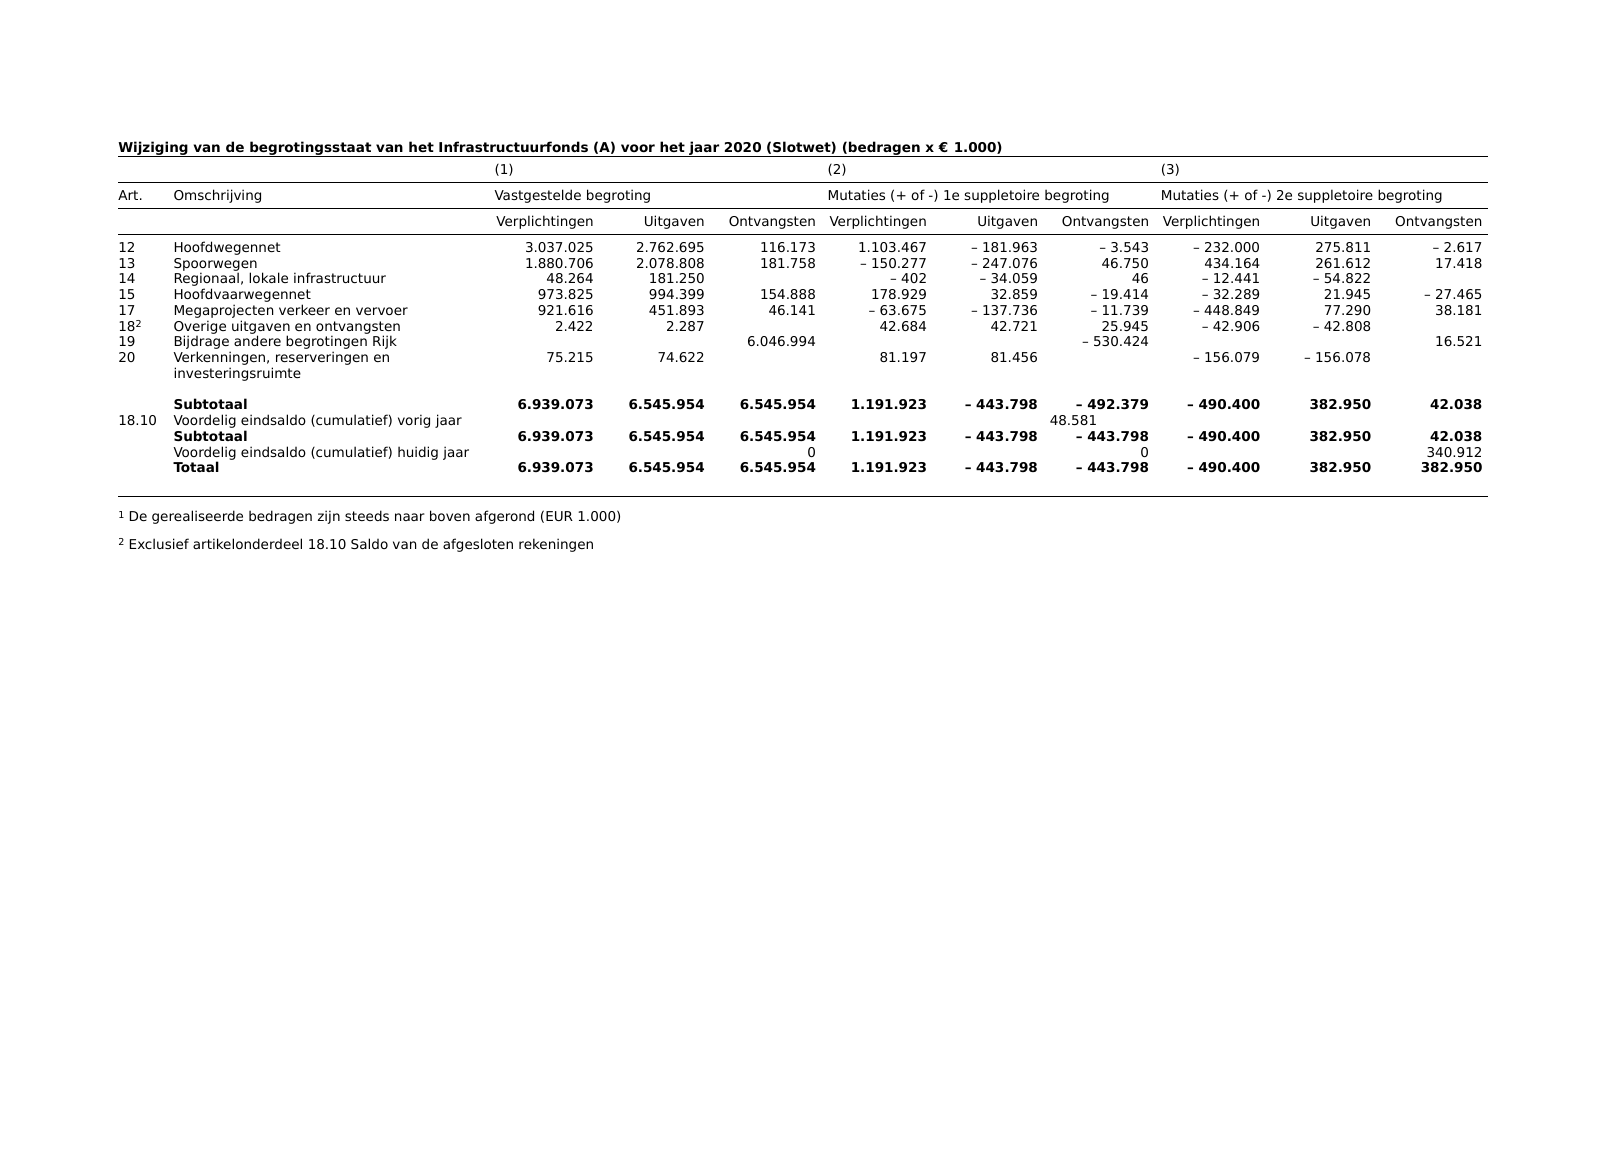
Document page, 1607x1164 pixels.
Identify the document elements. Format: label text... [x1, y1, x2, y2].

table_cell 42.721 [933, 319, 1044, 334]
table_cell – 247.076 [933, 256, 1044, 271]
table_cell 13 [118, 256, 167, 271]
table_cell Megaprojecten verkeer en vervoer [168, 303, 488, 318]
table_cell [118, 460, 167, 476]
table_cell 77.290 [1266, 303, 1377, 318]
table_cell – 2.617 [1377, 235, 1488, 256]
table_cell [488, 381, 599, 397]
table_cell (1) [488, 157, 822, 182]
table_cell Ontvangsten [1044, 209, 1155, 234]
table_cell 6.545.954 [599, 460, 710, 476]
table_cell [710, 413, 822, 429]
table_cell – 402 [822, 271, 933, 287]
table_cell Subtotaal [168, 397, 488, 413]
table_cell Verkenningen, reserveringen en investeringsruimte [168, 350, 488, 381]
table_cell Mutaties (+ of -) 2e suppletoire begroting [1155, 183, 1488, 208]
table_cell – 156.079 [1155, 350, 1266, 381]
table_cell [118, 444, 167, 460]
table_cell (2) [822, 157, 1155, 182]
table_cell Ontvangsten [1377, 209, 1488, 234]
table_cell 32.859 [933, 287, 1044, 303]
table_cell Ontvangsten [710, 209, 822, 234]
table_cell 21.945 [1266, 287, 1377, 303]
table_cell 1.191.923 [822, 429, 933, 444]
table_cell 154.888 [710, 287, 822, 303]
table_cell [822, 413, 933, 429]
table_cell 116.173 [710, 235, 822, 256]
table_cell 6.545.954 [599, 397, 710, 413]
table_cell (3) [1155, 157, 1488, 182]
table_cell Overige uitgaven en ontvangsten [168, 319, 488, 334]
table_cell [822, 444, 933, 460]
table_cell [1155, 413, 1266, 429]
table_cell 6.939.073 [488, 397, 599, 413]
table_header Wijziging van de begrotingsstaat van het Infrastructuurfonds (A) voor het jaar 2020 (Slotwet) (bedragen x € 1.000) [118, 140, 1488, 156]
table_cell 181.250 [599, 271, 710, 287]
table_cell – 490.400 [1155, 397, 1266, 413]
table_cell – 12.441 [1155, 271, 1266, 287]
table_cell 973.825 [488, 287, 599, 303]
table_cell Hoofdvaarwegennet [168, 287, 488, 303]
table_cell 0 [710, 444, 822, 460]
table_cell – 27.465 [1377, 287, 1488, 303]
table_cell Verplichtingen [1155, 209, 1266, 234]
table_cell [1266, 444, 1377, 460]
table_cell Omschrijving [168, 183, 488, 208]
table_cell – 19.414 [1044, 287, 1155, 303]
table_cell Art. [118, 183, 167, 208]
table_cell – 492.379 [1044, 397, 1155, 413]
table_cell 434.164 [1155, 256, 1266, 271]
table_cell – 32.289 [1155, 287, 1266, 303]
table_cell – 137.736 [933, 303, 1044, 318]
table_cell [488, 334, 599, 350]
table_cell – 42.906 [1155, 319, 1266, 334]
table_cell – 443.798 [1044, 460, 1155, 476]
table_cell – 34.059 [933, 271, 1044, 287]
table_cell – 181.963 [933, 235, 1044, 256]
table_cell [488, 444, 599, 460]
table_cell Uitgaven [1266, 209, 1377, 234]
table_cell [1266, 334, 1377, 350]
table_cell 261.612 [1266, 256, 1377, 271]
table_cell 994.399 [599, 287, 710, 303]
table_cell Mutaties (+ of -) 1e suppletoire begroting [822, 183, 1155, 208]
table_cell – 530.424 [1044, 334, 1155, 350]
table_cell [1155, 381, 1266, 397]
table_cell [1266, 381, 1377, 397]
table_cell – 443.798 [933, 460, 1044, 476]
table_cell [118, 157, 167, 182]
table_cell [599, 413, 710, 429]
table_cell 182 [118, 319, 167, 334]
table_cell 340.912 [1377, 444, 1488, 460]
table_cell 275.811 [1266, 235, 1377, 256]
table_cell 6.545.954 [710, 460, 822, 476]
table_cell 2.422 [488, 319, 599, 334]
table_cell [1377, 271, 1488, 287]
table_cell [118, 476, 1488, 496]
table_cell Verplichtingen [488, 209, 599, 234]
table_cell 75.215 [488, 350, 599, 381]
table_cell [1044, 350, 1155, 381]
table_cell 1.191.923 [822, 397, 933, 413]
table_cell – 42.808 [1266, 319, 1377, 334]
table_cell 48.264 [488, 271, 599, 287]
table_cell [488, 413, 599, 429]
table_cell 2.287 [599, 319, 710, 334]
table_cell 17 [118, 303, 167, 318]
table_cell Vastgestelde begroting [488, 183, 822, 208]
table_cell 46.141 [710, 303, 822, 318]
table_cell [710, 381, 822, 397]
table_cell [822, 334, 933, 350]
table_cell 6.545.954 [599, 429, 710, 444]
table_cell [710, 350, 822, 381]
table_cell – 232.000 [1155, 235, 1266, 256]
table_cell 6.046.994 [710, 334, 822, 350]
table_cell – 11.739 [1044, 303, 1155, 318]
table_cell 38.181 [1377, 303, 1488, 318]
table_cell [933, 413, 1044, 429]
table_cell 451.893 [599, 303, 710, 318]
table_cell [168, 381, 488, 397]
table_cell Regionaal, lokale infrastructuur [168, 271, 488, 287]
table_cell [1155, 444, 1266, 460]
table_cell – 54.822 [1266, 271, 1377, 287]
table_cell [1377, 381, 1488, 397]
table_cell 1 De gerealiseerde bedragen zijn steeds naar boven afgerond (EUR 1.000) 2 Exclusief artikelonderdeel 18.10 Saldo van de afgesloten rekeningen [118, 497, 1488, 552]
table_cell [1266, 413, 1377, 429]
table_cell Verplichtingen [822, 209, 933, 234]
table_cell 14 [118, 271, 167, 287]
table_cell – 443.798 [1044, 429, 1155, 444]
table_cell 1.191.923 [822, 460, 933, 476]
table_cell [118, 397, 167, 413]
table_cell 19 [118, 334, 167, 350]
table_cell [1377, 350, 1488, 381]
table_cell 6.545.954 [710, 397, 822, 413]
table_cell [118, 209, 167, 234]
table_cell 81.456 [933, 350, 1044, 381]
table_cell Voordelig eindsaldo (cumulatief) huidig jaar [168, 444, 488, 460]
table_cell 921.616 [488, 303, 599, 318]
table_cell [168, 157, 488, 182]
table_cell 81.197 [822, 350, 933, 381]
table_cell 2.078.808 [599, 256, 710, 271]
table_cell [599, 381, 710, 397]
table_cell [599, 334, 710, 350]
table_cell 48.581 [1044, 413, 1155, 429]
table_cell Spoorwegen [168, 256, 488, 271]
table_cell 181.758 [710, 256, 822, 271]
table_cell Totaal [168, 460, 488, 476]
table_cell – 63.675 [822, 303, 933, 318]
table_cell – 156.078 [1266, 350, 1377, 381]
table_cell [933, 334, 1044, 350]
table_cell [1155, 334, 1266, 350]
table_cell [118, 381, 167, 397]
table_cell 0 [1044, 444, 1155, 460]
table_cell [1044, 381, 1155, 397]
table_cell 6.939.073 [488, 429, 599, 444]
table_cell 46.750 [1044, 256, 1155, 271]
table_cell 3.037.025 [488, 235, 599, 256]
table_cell Hoofdwegennet [168, 235, 488, 256]
table_cell 1.880.706 [488, 256, 599, 271]
table_cell [118, 429, 167, 444]
table_cell 12 [118, 235, 167, 256]
table_cell – 150.277 [822, 256, 933, 271]
table_cell 6.545.954 [710, 429, 822, 444]
table_cell [1377, 413, 1488, 429]
table_cell – 3.543 [1044, 235, 1155, 256]
table_cell Uitgaven [933, 209, 1044, 234]
table_cell 42.038 [1377, 397, 1488, 413]
table_cell 17.418 [1377, 256, 1488, 271]
table_cell 16.521 [1377, 334, 1488, 350]
table_cell 18.10 [118, 413, 167, 429]
table_cell 25.945 [1044, 319, 1155, 334]
table_cell 382.950 [1266, 429, 1377, 444]
table_cell – 490.400 [1155, 429, 1266, 444]
table_cell – 448.849 [1155, 303, 1266, 318]
table_cell 46 [1044, 271, 1155, 287]
table_cell 382.950 [1377, 460, 1488, 476]
table_cell 42.038 [1377, 429, 1488, 444]
table_cell Subtotaal [168, 429, 488, 444]
table_cell [822, 381, 933, 397]
table_cell 6.939.073 [488, 460, 599, 476]
table_cell 382.950 [1266, 397, 1377, 413]
table_cell Uitgaven [599, 209, 710, 234]
table_cell 42.684 [822, 319, 933, 334]
table_cell [933, 444, 1044, 460]
table_cell Voordelig eindsaldo (cumulatief) vorig jaar [168, 413, 488, 429]
table_cell [710, 271, 822, 287]
table_cell [168, 209, 488, 234]
table_cell – 490.400 [1155, 460, 1266, 476]
table_cell Bijdrage andere begrotingen Rijk [168, 334, 488, 350]
table_cell 74.622 [599, 350, 710, 381]
table_cell [1377, 319, 1488, 334]
table_cell – 443.798 [933, 429, 1044, 444]
table_cell 382.950 [1266, 460, 1377, 476]
table_cell [933, 381, 1044, 397]
table_cell 20 [118, 350, 167, 381]
table_cell 2.762.695 [599, 235, 710, 256]
table_cell [710, 319, 822, 334]
table_cell 178.929 [822, 287, 933, 303]
table_cell 1.103.467 [822, 235, 933, 256]
table_cell [599, 444, 710, 460]
table_cell – 443.798 [933, 397, 1044, 413]
table_cell 15 [118, 287, 167, 303]
